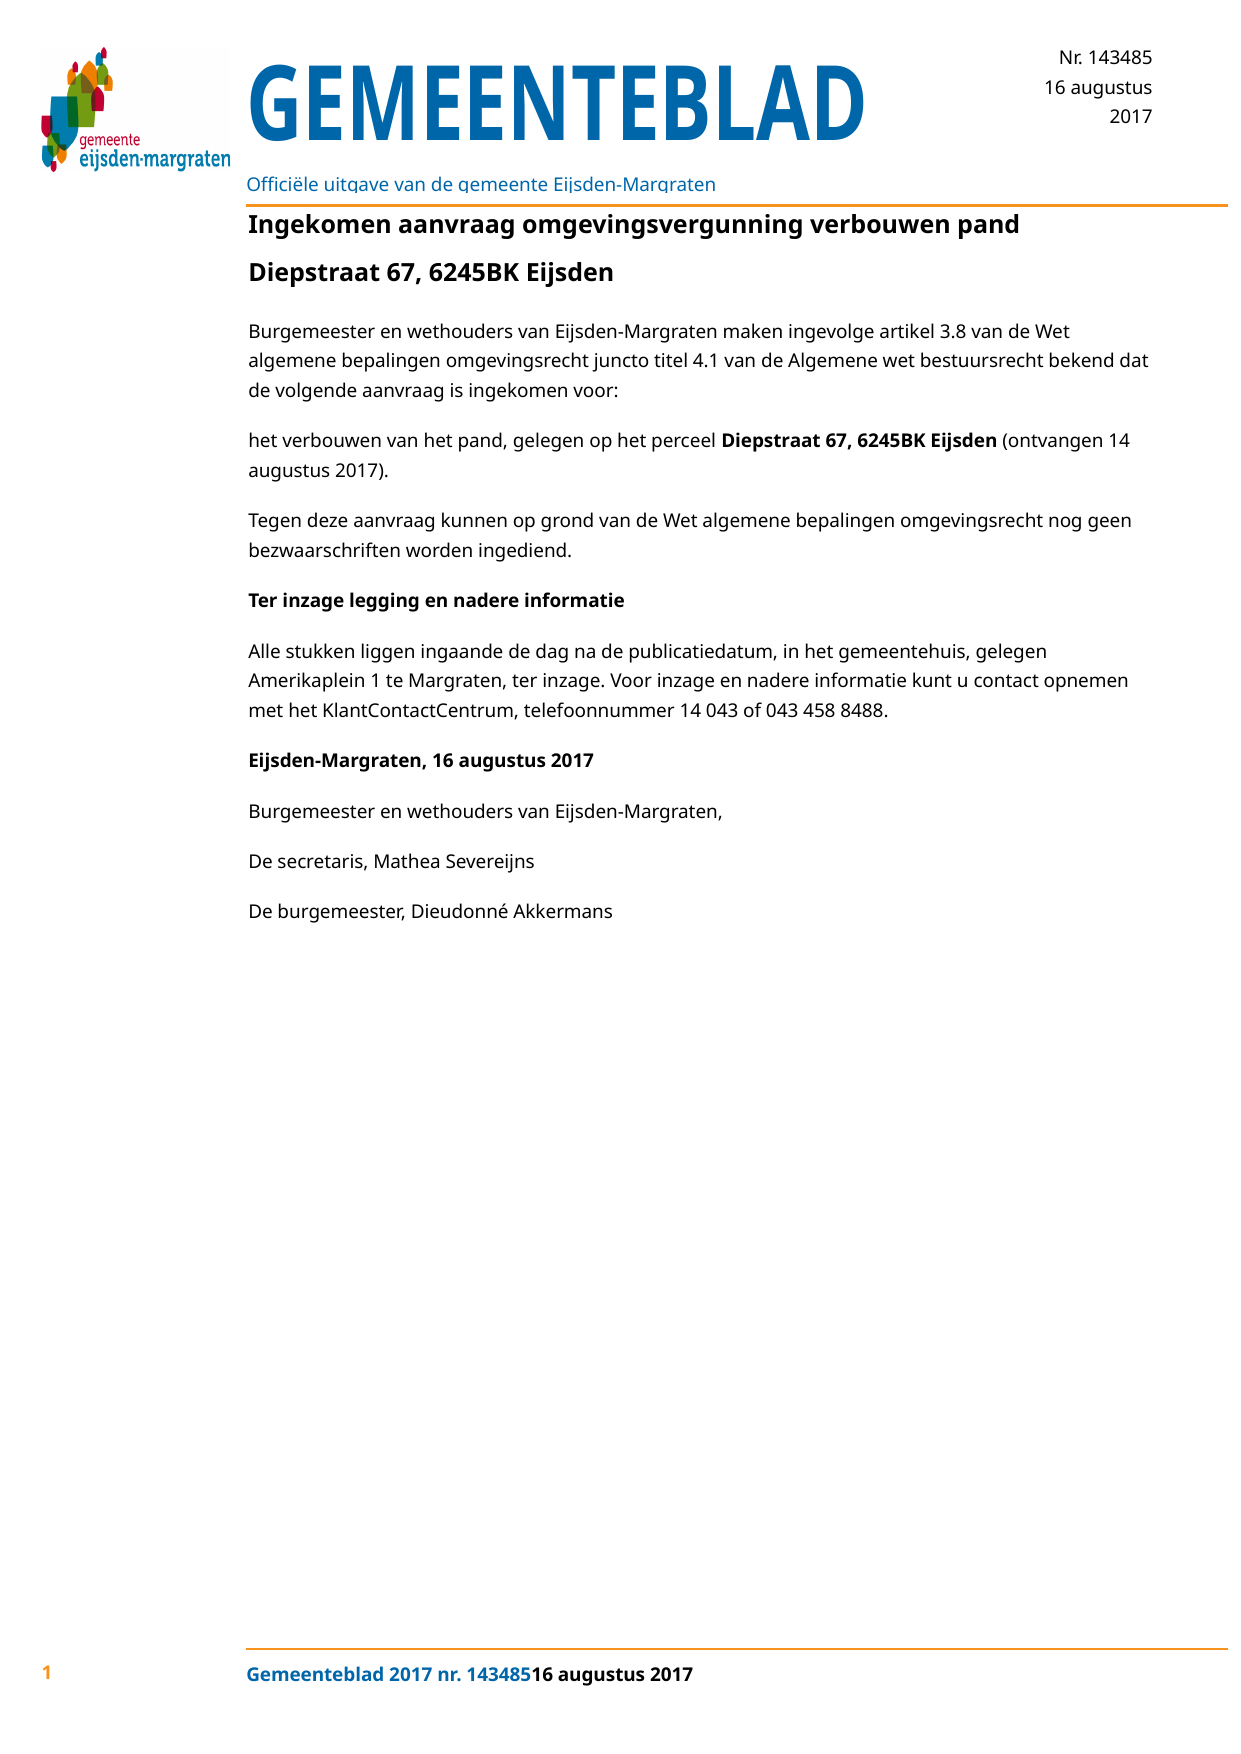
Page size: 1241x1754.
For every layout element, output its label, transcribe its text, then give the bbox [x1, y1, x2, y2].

text Ter inzage legging en nadere informatie [248, 587, 1152, 613]
picture [41, 47, 231, 172]
text Burgemeester en wethouders van Eijsden-Margraten maken ingevolge artikel 3.8 van de Wet algemene bepalingen omgevingsrecht juncto titel 4.1 van de Algemene wet bestuursrecht bekend dat de volgende aanvraag is ingekomen voor: [248, 318, 1152, 403]
text De burgemeester, Dieudonné Akkermans [248, 899, 1152, 924]
text Alle stukken liggen ingaande de dag na de publicatiedatum, in het gemeentehuis, gelegen Amerikaplein 1 te Margraten, ter inzage. Voor inzage en nadere informatie kunt u contact opnemen met het KlantContactCentrum, telefoonnummer 14 043 of 043 458 8488. [248, 638, 1152, 723]
text Burgemeester en wethouders van Eijsden-Margraten, [248, 798, 1152, 824]
text Ingekomen aanvraag omgevingsvergunning verbouwen pand Diepstraat 67, 6245BK Eijsden [248, 207, 1152, 288]
text Tegen deze aanvraag kunnen op grond van de Wet algemene bepalingen omgevingsrecht nog geen bezwaarschriften worden ingediend. [248, 507, 1152, 563]
text Eijsden-Margraten, 16 augustus 2017 [248, 747, 1152, 773]
text het verbouwen van het pand, gelegen op het perceel Diepstraat 67, 6245BK Eijsden (ontvangen 14 augustus 2017). [248, 427, 1152, 483]
text De secretaris, Mathea Severeijns [248, 848, 1152, 874]
